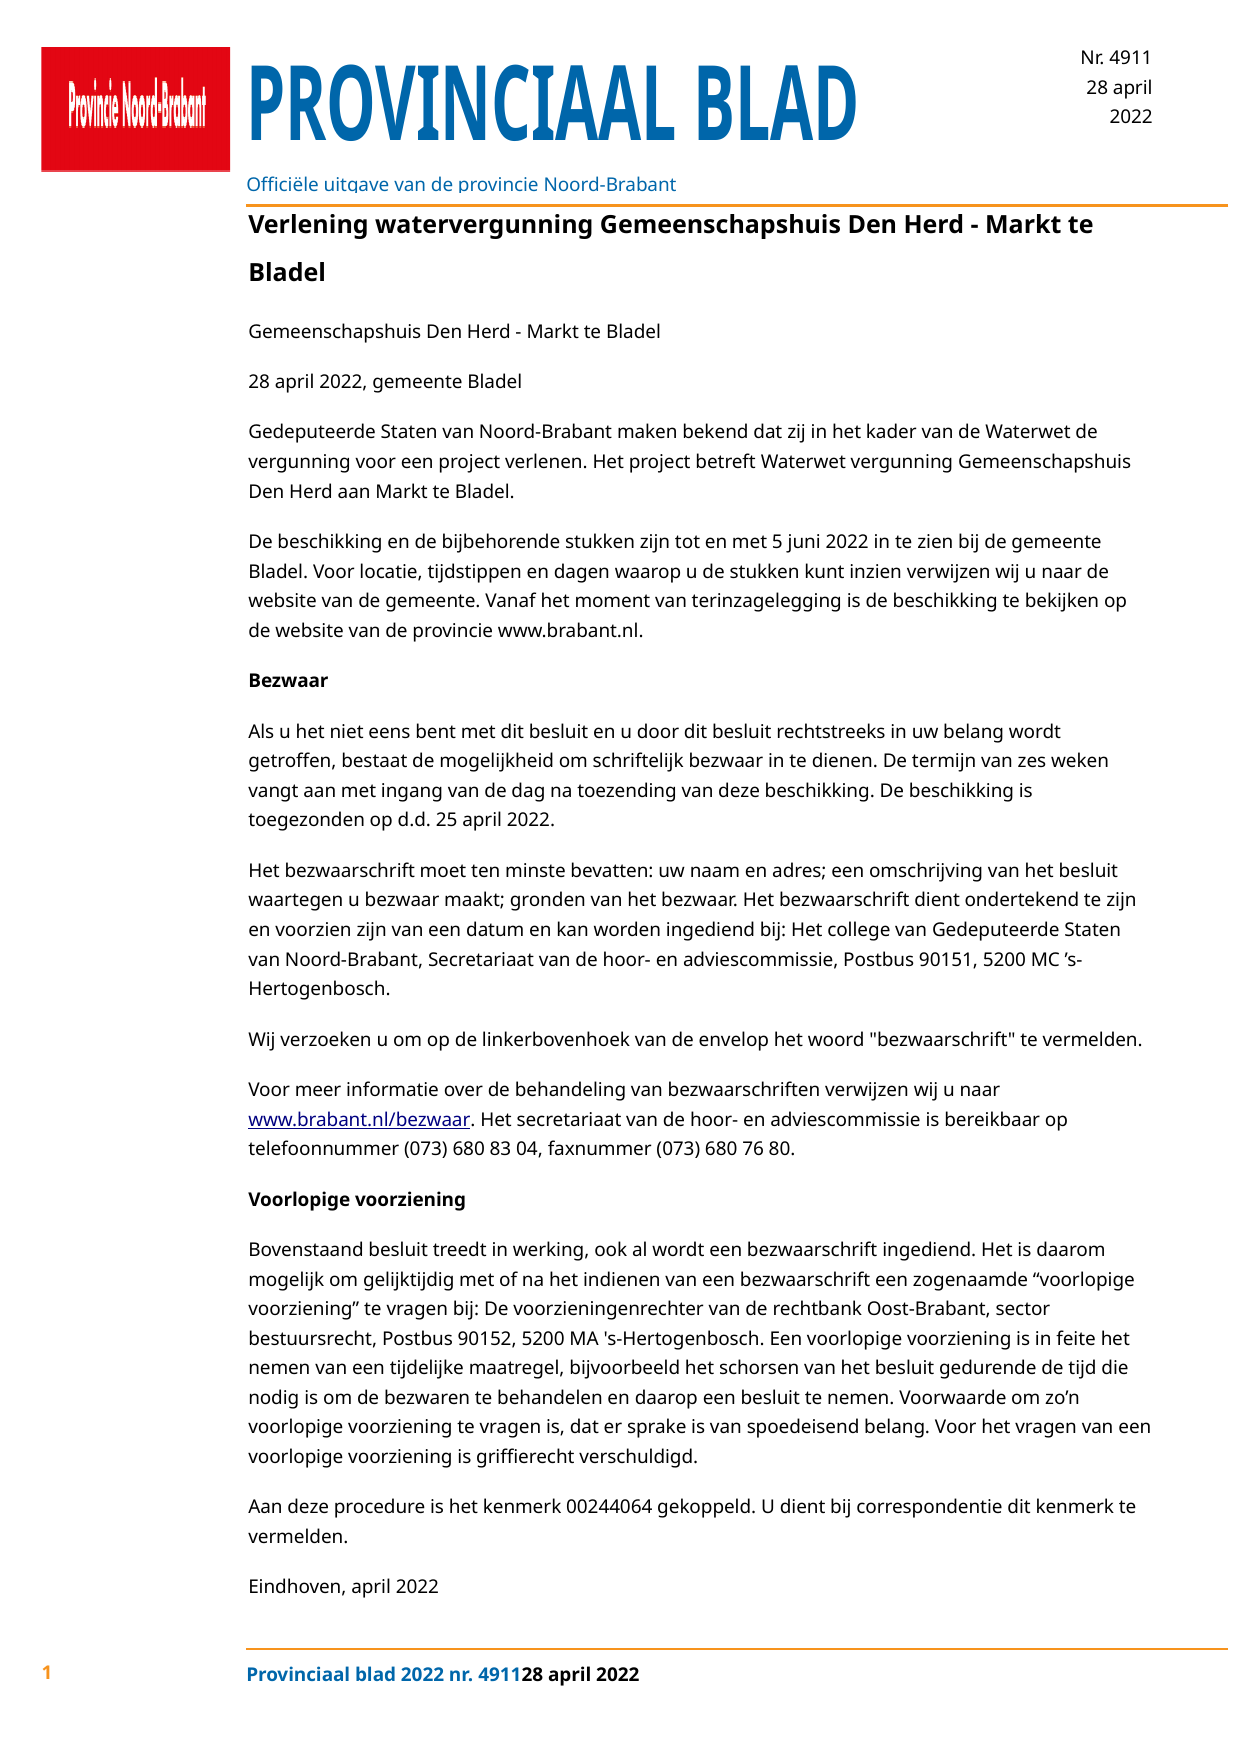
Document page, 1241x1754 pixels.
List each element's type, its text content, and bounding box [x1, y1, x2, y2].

text Eindhoven, april 2022 [248, 1574, 1152, 1599]
text Verlening watervergunning Gemeenschapshuis Den Herd - Markt te Bladel [248, 207, 1152, 288]
text Het bezwaarschrift moet ten minste bevatten: uw naam en adres; een omschrijving van het besluit waartegen u bezwaar maakt; gronden van het bezwaar. Het bezwaarschrift dient ondertekend te zijn en voorzien zijn van een datum en kan worden ingediend bij: Het college van Gedeputeerde Staten van Noord-Brabant, Secretariaat van de hoor- en adviescommissie, Postbus 90151, 5200 MC ’s-Hertogenbosch. [248, 857, 1152, 1001]
text Voor meer informatie over de behandeling van bezwaarschriften verwijzen wij u naar www.brabant.nl/bezwaar. Het secretariaat van de hoor- en adviescommissie is bereikbaar op telefoonnummer (073) 680 83 04, faxnummer (073) 680 76 80. [248, 1076, 1152, 1161]
text Bovenstaand besluit treedt in werking, ook al wordt een bezwaarschrift ingediend. Het is daarom mogelijk om gelijktijdig met of na het indienen van een bezwaarschrift een zogenaamde “voorlopige voorziening” te vragen bij: De voorzieningenrechter van de rechtbank Oost-Brabant, sector bestuursrecht, Postbus 90152, 5200 MA 's-Hertogenbosch. Een voorlopige voorziening is in feite het nemen van een tijdelijke maatregel, bijvoorbeeld het schorsen van het besluit gedurende de tijd die nodig is om de bezwaren te behandelen en daarop een besluit te nemen. Voorwaarde om zo’n voorlopige voorziening te vragen is, dat er sprake is van spoedeisend belang. Voor het vragen van een voorlopige voorziening is griffierecht verschuldigd. [248, 1236, 1152, 1469]
text Als u het niet eens bent met dit besluit en u door dit besluit rechtstreeks in uw belang wordt getroffen, bestaat de mogelijkheid om schriftelijk bezwaar in te dienen. De termijn van zes weken vangt aan met ingang van de dag na toezending van deze beschikking. De beschikking is toegezonden op d.d. 25 april 2022. [248, 718, 1152, 832]
picture [41, 47, 231, 172]
text Bezwaar [248, 667, 1152, 693]
text 28 april 2022, gemeente Bladel [248, 368, 1152, 394]
text Voorlopige voorziening [248, 1186, 1152, 1212]
text Aan deze procedure is het kenmerk 00244064 gekoppeld. U dient bij correspondentie dit kenmerk te vermelden. [248, 1494, 1152, 1549]
text De beschikking en de bijbehorende stukken zijn tot en met 5 juni 2022 in te zien bij de gemeente Bladel. Voor locatie, tijdstippen en dagen waarop u de stukken kunt inzien verwijzen wij u naar de website van de gemeente. Vanaf het moment van terinzagelegging is de beschikking te bekijken op de website van de provincie www.brabant.nl. [248, 528, 1152, 643]
text Wij verzoeken u om op de linkerbovenhoek van de envelop het woord "bezwaarschrift" te vermelden. [248, 1026, 1152, 1052]
text Gedeputeerde Staten van Noord-Brabant maken bekend dat zij in het kader van de Waterwet de vergunning voor een project verlenen. Het project betreft Waterwet vergunning Gemeenschapshuis Den Herd aan Markt te Bladel. [248, 419, 1152, 504]
text Gemeenschapshuis Den Herd - Markt te Bladel [248, 318, 1152, 344]
